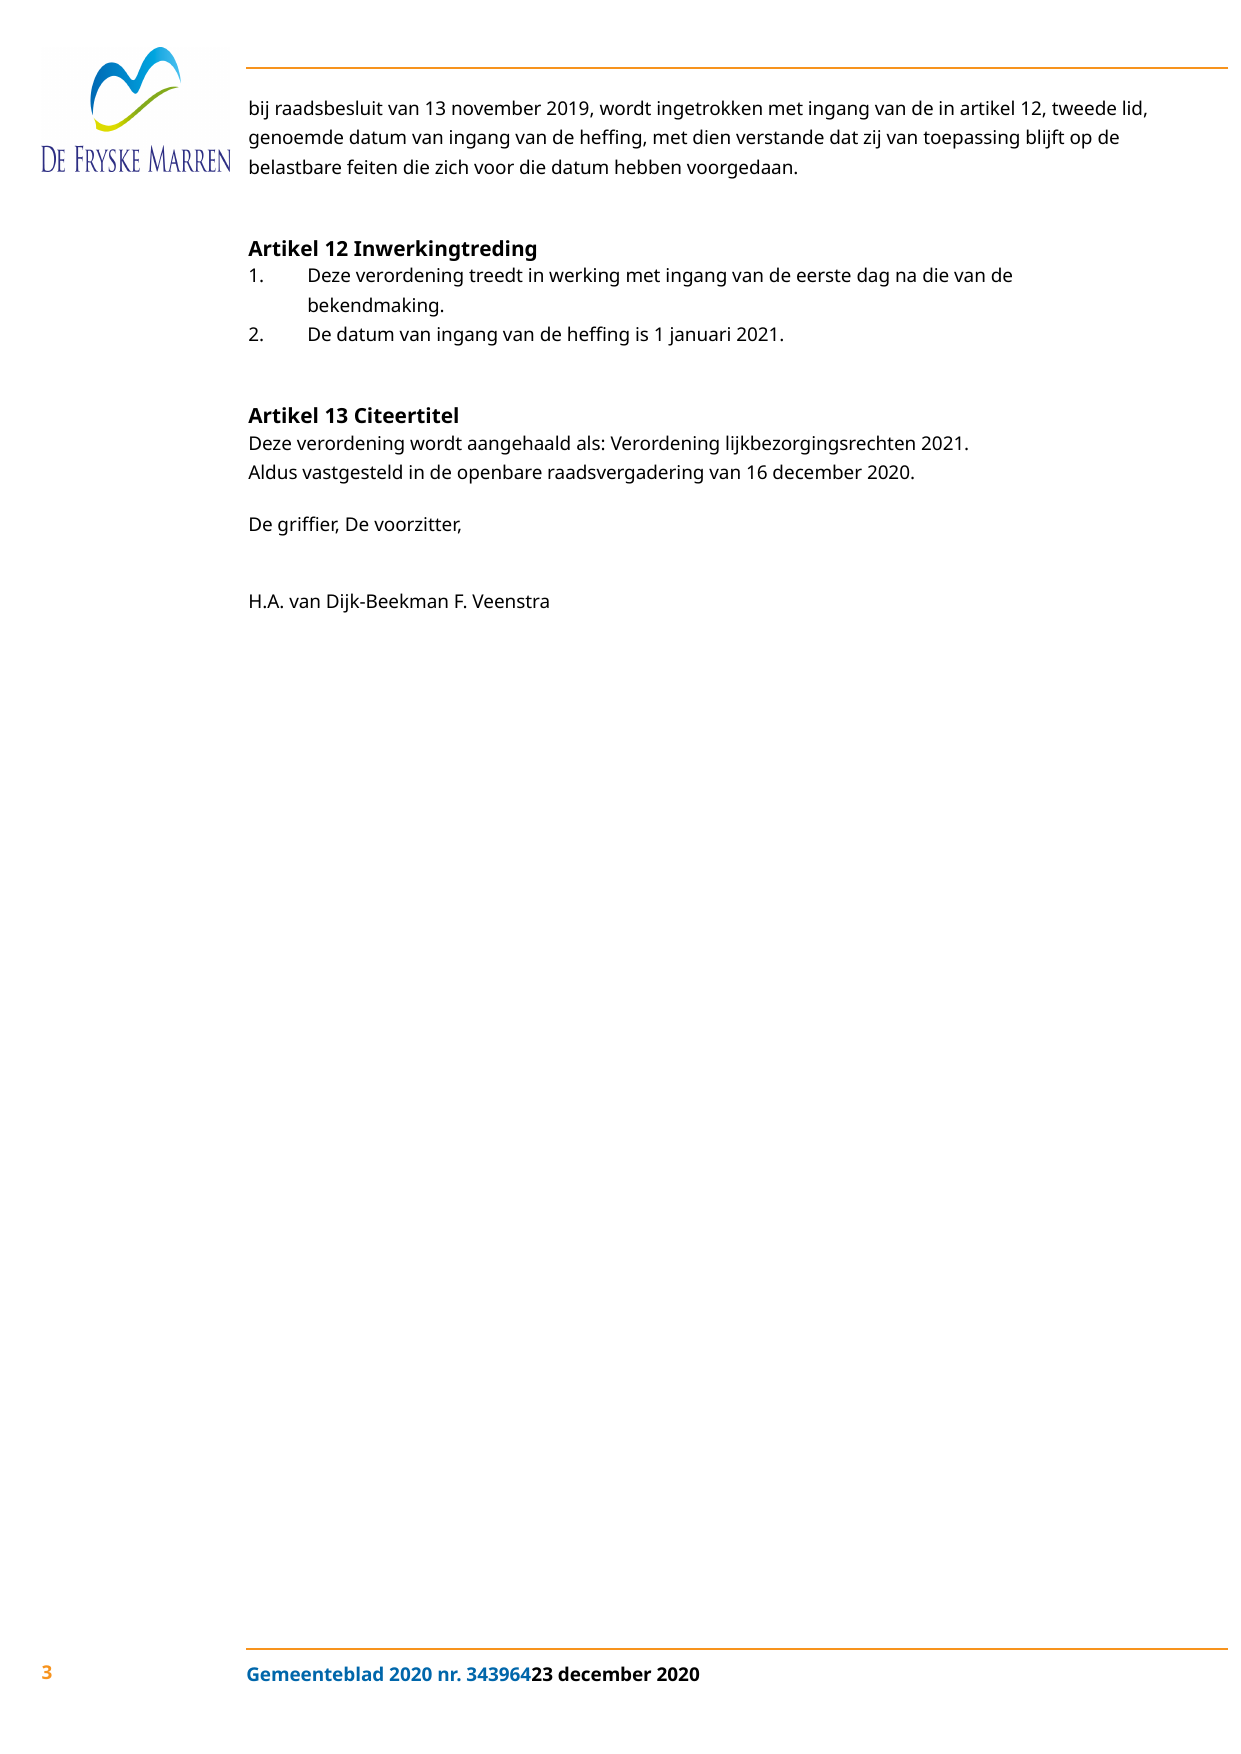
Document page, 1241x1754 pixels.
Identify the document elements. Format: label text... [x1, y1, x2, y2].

picture [41, 47, 231, 172]
list Deze verordening treedt in werking met ingang van de eerste dag na die van de bekendmaking. [248, 262, 1152, 318]
text Artikel 12 Inwerkingtreding [248, 234, 1152, 262]
text H.A. van Dijk-Beekman F. Veenstra [248, 588, 1152, 614]
text bij raadsbesluit van 13 november 2019, wordt ingetrokken met ingang van de in artikel 12, tweede lid, genoemde datum van ingang van de heffing, met dien verstande dat zij van toepassing blijft op de belastbare feiten die zich voor die datum hebben voorgedaan. [248, 95, 1152, 180]
text Deze verordening wordt aangehaald als: Verordening lijkbezorgingsrechten 2021. [248, 430, 1152, 456]
text Artikel 13 Citeertitel [248, 402, 1152, 430]
list De datum van ingang van de heffing is 1 januari 2021. [248, 322, 1152, 347]
text De griffier, De voorzitter, [248, 511, 1152, 537]
text Aldus vastgesteld in de openbare raadsvergadering van 16 december 2020. [248, 459, 1152, 485]
